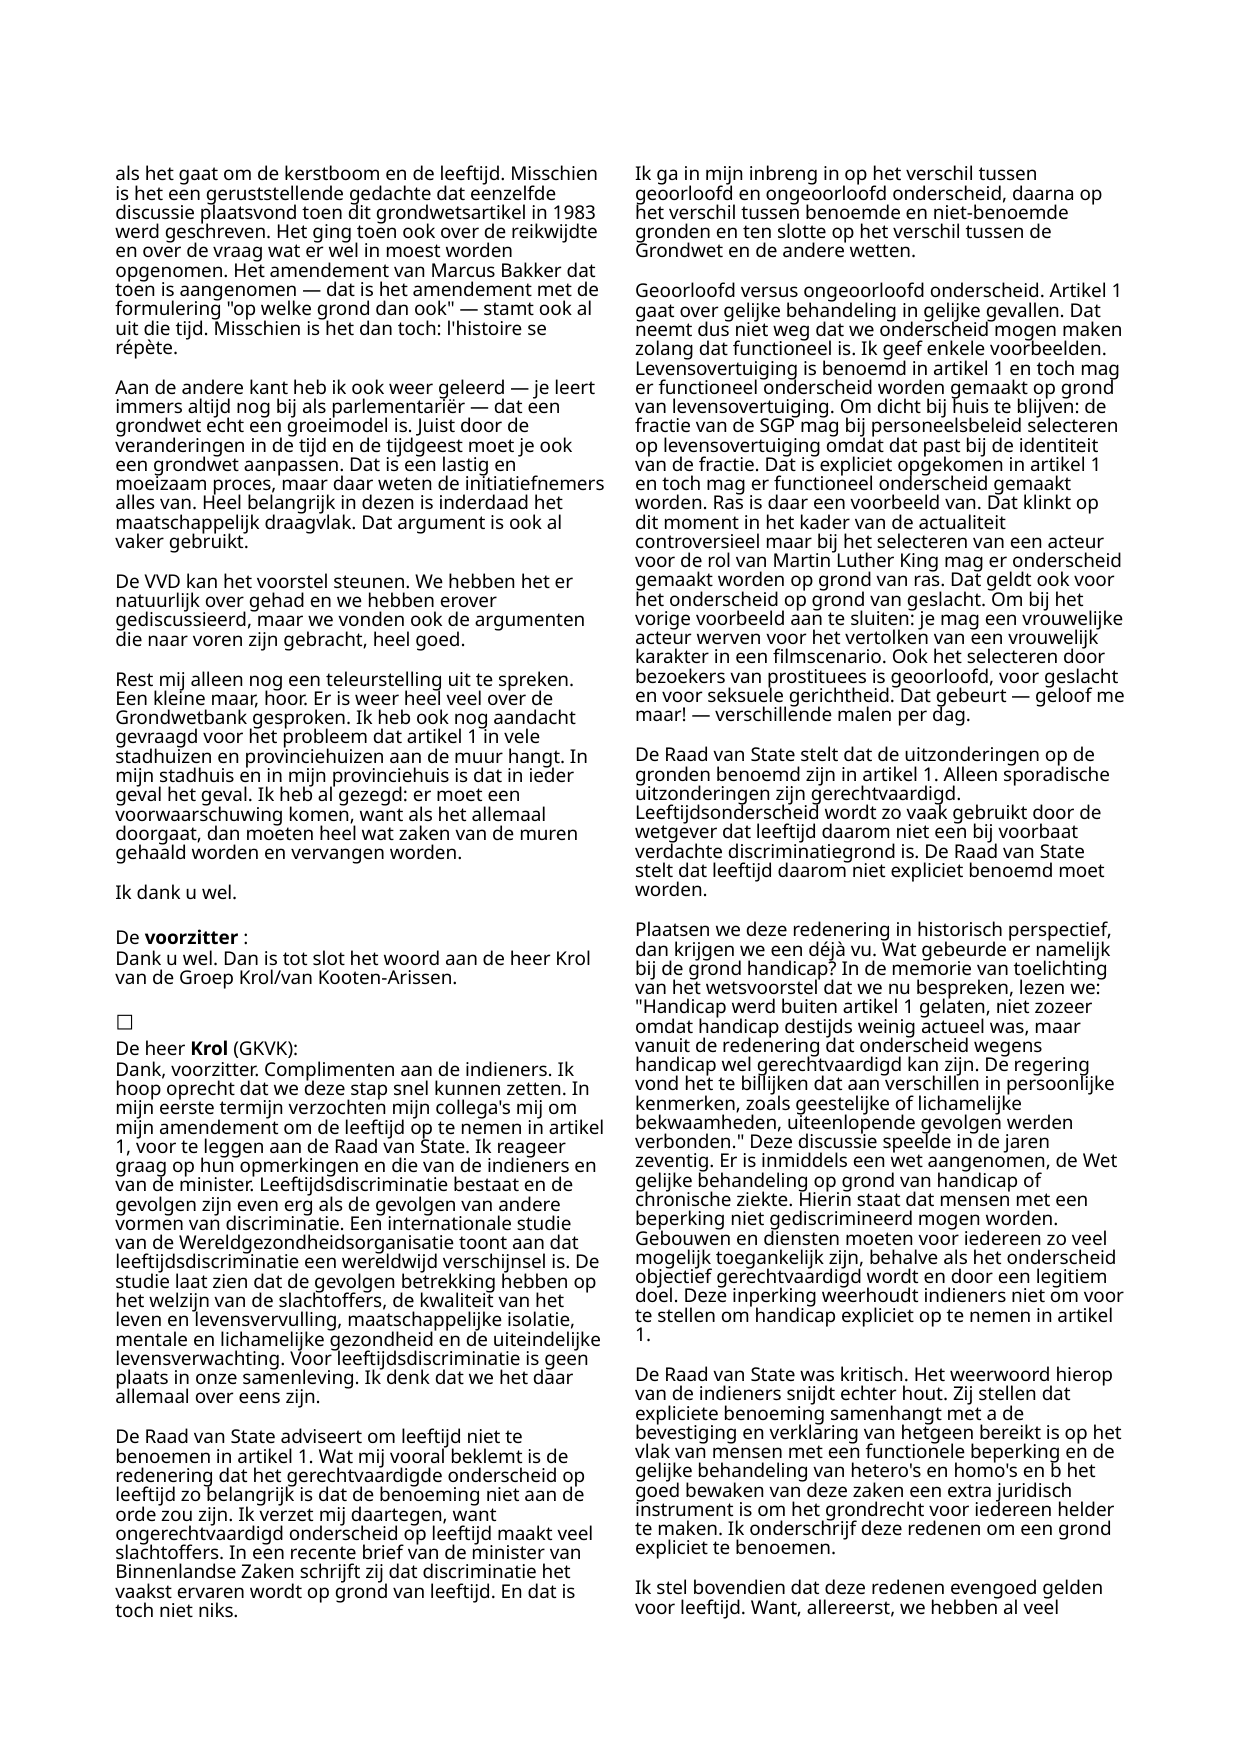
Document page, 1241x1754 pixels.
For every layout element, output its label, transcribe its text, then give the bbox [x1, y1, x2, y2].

text De VVD kan het voorstel steunen. We hebben het er natuurlijk over gehad en we hebben erover gediscussieerd, maar we vonden ook de argumenten die naar voren zijn gebracht, heel goed. [115, 573, 605, 650]
text Ik ga in mijn inbreng in op het verschil tussen geoorloofd en ongeoorloofd onderscheid, daarna op het verschil tussen benoemde en niet-benoemde gronden en ten slotte op het verschil tussen de Grondwet en de andere wetten. [635, 165, 1125, 262]
text Ik stel bovendien dat deze redenen evengoed gelden voor leeftijd. Want, allereerst, we hebben al veel [635, 1579, 1125, 1618]
text De Raad van State was kritisch. Het weerwoord hierop van de indieners snijdt echter hout. Zij stellen dat expliciete benoeming samenhangt met a de bevestiging en verklaring van hetgeen bereikt is op het vlak van mensen met een functionele beperking en de gelijke behandeling van hetero's en homo's en b het goed bewaken van deze zaken een extra juridisch instrument is om het grondrecht voor iedereen helder te maken. Ik onderschrijf deze redenen om een grond expliciet te benoemen. [635, 1366, 1125, 1559]
text ⬜ [115, 1009, 605, 1035]
text De Raad van State stelt dat de uitzonderingen op de gronden benoemd zijn in artikel 1. Alleen sporadische uitzonderingen zijn gerechtvaardigd. Leeftijdsonderscheid wordt zo vaak gebruikt door de wetgever dat leeftijd daarom niet een bij voorbaat verdachte discriminatiegrond is. De Raad van State stelt dat leeftijd daarom niet expliciet benoemd moet worden. [635, 746, 1125, 901]
text Geoorloofd versus ongeoorloofd onderscheid. Artikel 1 gaat over gelijke behandeling in gelijke gevallen. Dat neemt dus niet weg dat we onderscheid mogen maken zolang dat functioneel is. Ik geef enkele voorbeelden. Levensovertuiging is benoemd in artikel 1 en toch mag er functioneel onderscheid worden gemaakt op grond van levensovertuiging. Om dicht bij huis te blijven: de fractie van de SGP mag bij personeelsbeleid selecteren op levensovertuiging omdat dat past bij de identiteit van de fractie. Dat is expliciet opgekomen in artikel 1 en toch mag er functioneel onderscheid gemaakt worden. Ras is daar een voorbeeld van. Dat klinkt op dit moment in het kader van de actualiteit controversieel maar bij het selecteren van een acteur voor de rol van Martin Luther King mag er onderscheid gemaakt worden op grond van ras. Dat geldt ook voor het onderscheid op grond van geslacht. Om bij het vorige voorbeeld aan te sluiten: je mag een vrouwelijke acteur werven voor het vertolken van een vrouwelijk karakter in een filmscenario. Ook het selecteren door bezoekers van prostituees is geoorloofd, voor geslacht en voor seksuele gerichtheid. Dat gebeurt — geloof me maar! — verschillende malen per dag. [635, 282, 1125, 726]
text als het gaat om de kerstboom en de leeftijd. Misschien is het een geruststellende gedachte dat eenzelfde discussie plaatsvond toen dit grondwetsartikel in 1983 werd geschreven. Het ging toen ook over de reikwijdte en over de vraag wat er wel in moest worden opgenomen. Het amendement van Marcus Bakker dat toen is aangenomen — dat is het amendement met de formulering "op welke grond dan ook" — stamt ook al uit die tijd. Misschien is het dan toch: l'histoire se répète. [115, 165, 605, 358]
text De heer Krol (GKVK): [115, 1035, 605, 1061]
text De Raad van State adviseert om leeftijd niet te benoemen in artikel 1. Wat mij vooral beklemt is de redenering dat het gerechtvaardigde onderscheid op leeftijd zo belangrijk is dat de benoeming niet aan de orde zou zijn. Ik verzet mij daartegen, want ongerechtvaardigd onderscheid op leeftijd maakt veel slachtoffers. In een recente brief van de minister van Binnenlandse Zaken schrijft zij dat discriminatie het vaakst ervaren wordt op grond van leeftijd. En dat is toch niet niks. [115, 1428, 605, 1621]
text Rest mij alleen nog een teleurstelling uit te spreken. Een kleine maar, hoor. Er is weer heel veel over de Grondwetbank gesproken. Ik heb ook nog aandacht gevraagd voor het probleem dat artikel 1 in vele stadhuizen en provinciehuizen aan de muur hangt. In mijn stadhuis en in mijn provinciehuis is dat in ieder geval het geval. Ik heb al gezegd: er moet een voorwaarschuwing komen, want als het allemaal doorgaat, dan moeten heel wat zaken van de muren gehaald worden en vervangen worden. [115, 671, 605, 863]
text Ik dank u wel. [115, 884, 605, 903]
text De voorzitter : [115, 924, 605, 950]
text Dank, voorzitter. Complimenten aan de indieners. Ik hoop oprecht dat we deze stap snel kunnen zetten. In mijn eerste termijn verzochten mijn collega's mij om mijn amendement om de leeftijd op te nemen in artikel 1, voor te leggen aan de Raad van State. Ik reageer graag op hun opmerkingen en die van de indieners en van de minister. Leeftijdsdiscriminatie bestaat en de gevolgen zijn even erg als de gevolgen van andere vormen van discriminatie. Een internationale studie van de Wereldgezondheidsorganisatie toont aan dat leeftijdsdiscriminatie een wereldwijd verschijnsel is. De studie laat zien dat de gevolgen betrekking hebben op het welzijn van de slachtoffers, de kwaliteit van het leven en levensvervulling, maatschappelijke isolatie, mentale en lichamelijke gezondheid en de uiteindelijke levensverwachting. Voor leeftijdsdiscriminatie is geen plaats in onze samenleving. Ik denk dat we het daar allemaal over eens zijn. [115, 1061, 605, 1408]
text Dank u wel. Dan is tot slot het woord aan de heer Krol van de Groep Krol/van Kooten-Arissen. [115, 950, 605, 988]
text Plaatsen we deze redenering in historisch perspectief, dan krijgen we een déjà vu. Wat gebeurde er namelijk bij de grond handicap? In de memorie van toelichting van het wetsvoorstel dat we nu bespreken, lezen we: "Handicap werd buiten artikel 1 gelaten, niet zozeer omdat handicap destijds weinig actueel was, maar vanuit de redenering dat onderscheid wegens handicap wel gerechtvaardigd kan zijn. De regering vond het te billijken dat aan verschillen in persoonlijke kenmerken, zoals geestelijke of lichamelijke bekwaamheden, uiteenlopende gevolgen werden verbonden." Deze discussie speelde in de jaren zeventig. Er is inmiddels een wet aangenomen, de Wet gelijke behandeling op grond van handicap of chronische ziekte. Hierin staat dat mensen met een beperking niet gediscrimineerd mogen worden. Gebouwen en diensten moeten voor iedereen zo veel mogelijk toegankelijk zijn, behalve als het onderscheid objectief gerechtvaardigd wordt en door een legitiem doel. Deze inperking weerhoudt indieners niet om voor te stellen om handicap expliciet op te nemen in artikel 1. [635, 921, 1125, 1345]
text Aan de andere kant heb ik ook weer geleerd — je leert immers altijd nog bij als parlementariër — dat een grondwet echt een groeimodel is. Juist door de veranderingen in de tijd en de tijdgeest moet je ook een grondwet aanpassen. Dat is een lastig en moeizaam proces, maar daar weten de initiatiefnemers alles van. Heel belangrijk in dezen is inderdaad het maatschappelijk draagvlak. Dat argument is ook al vaker gebruikt. [115, 379, 605, 552]
